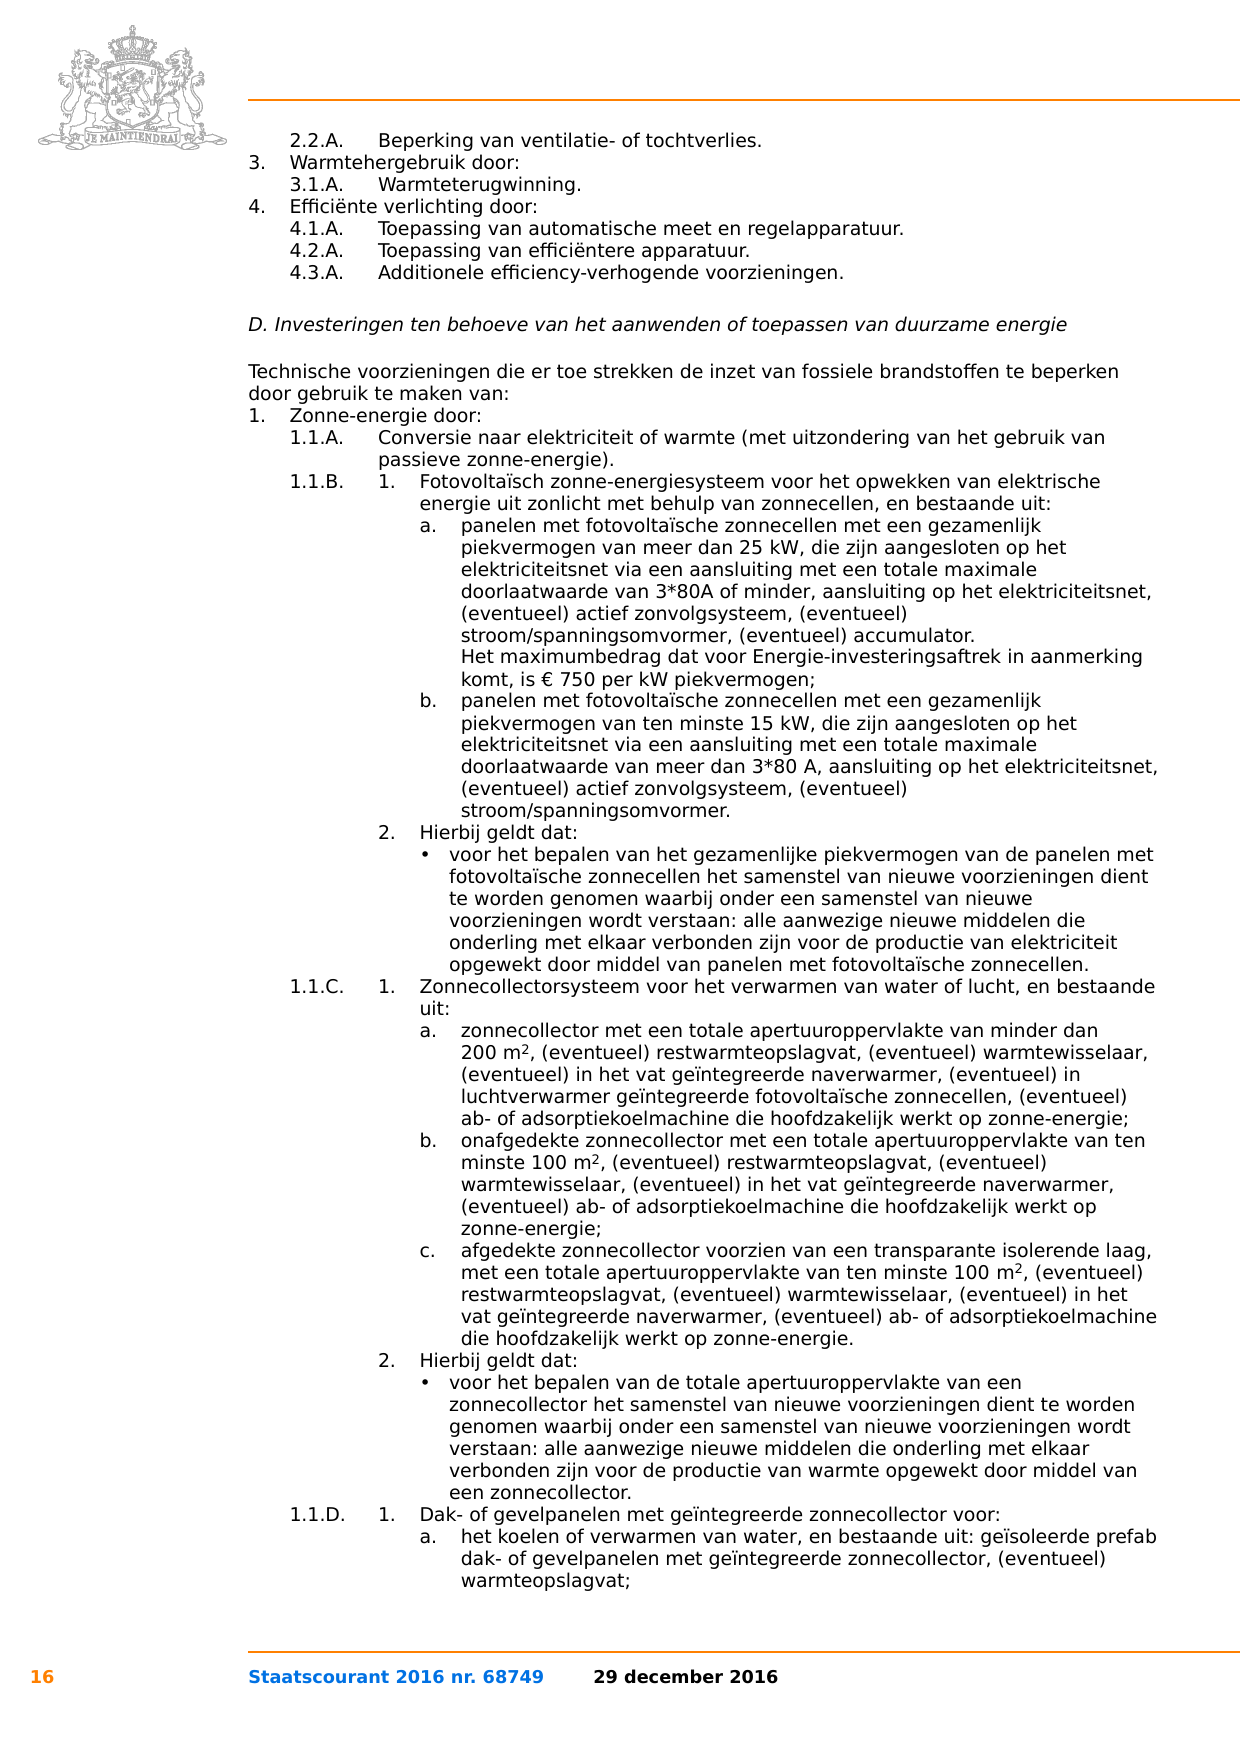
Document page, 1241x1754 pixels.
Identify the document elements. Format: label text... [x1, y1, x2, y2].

text a. zonnecollector met een totale apertuuroppervlakte van minder dan 200 m2, (eventueel) restwarmteopslagvat, (eventueel) warmtewisselaar, (eventueel) in het vat geïntegreerde naverwarmer, (eventueel) in luchtverwarmer geïntegreerde fotovoltaïsche zonnecellen, (eventueel) ab- of adsorptiekoelmachine die hoofdzakelijk werkt op zonne-energie; [419, 1020, 1163, 1130]
text • voor het bepalen van het gezamenlijke piekvermogen van de panelen met fotovoltaïsche zonnecellen het samenstel van nieuwe voorzieningen dient te worden genomen waarbij onder een samenstel van nieuwe voorzieningen wordt verstaan: alle aanwezige nieuwe middelen die onderling met elkaar verbonden zijn voor de productie van elektriciteit opgewekt door middel van panelen met fotovoltaïsche zonnecellen. [419, 844, 1163, 976]
text 1.1.C. 1. Zonnecollectorsysteem voor het verwarmen van water of lucht, en bestaande uit: [289, 976, 1163, 1020]
text 1.1.B. 1. Fotovoltaïsch zonne-energiesysteem voor het opwekken van elektrische energie uit zonlicht met behulp van zonnecellen, en bestaande uit: [289, 471, 1163, 514]
text 3.1.A. Warmteterugwinning. [289, 174, 1163, 196]
text 4.2.A. Toepassing van efficiëntere apparatuur. [289, 240, 1163, 262]
text 1.1.A. Conversie naar elektriciteit of warmte (met uitzondering van het gebruik van passieve zonne-energie). [289, 427, 1163, 471]
text 4.3.A. Additionele efficiency-verhogende voorzieningen. [289, 262, 1163, 284]
subtitle D. Investeringen ten behoeve van het aanwenden of toepassen van duurzame energie [248, 314, 1163, 336]
text a. het koelen of verwarmen van water, en bestaande uit: geïsoleerde prefab dak- of gevelpanelen met geïntegreerde zonnecollector, (eventueel) warmteopslagvat; [419, 1526, 1163, 1592]
text 2. Hierbij geldt dat: [378, 822, 1163, 844]
text a. panelen met fotovoltaïsche zonnecellen met een gezamenlijk piekvermogen van meer dan 25 kW, die zijn aangesloten op het elektriciteitsnet via een aansluiting met een totale maximale doorlaatwaarde van 3*80A of minder, aansluiting op het elektriciteitsnet, (eventueel) actief zonvolgsysteem, (eventueel) stroom/spanningsomvormer, (eventueel) accumulator. [419, 514, 1163, 646]
text 1. Zonne-energie door: [248, 405, 1163, 427]
text b. panelen met fotovoltaïsche zonnecellen met een gezamenlijk piekvermogen van ten minste 15 kW, die zijn aangesloten op het elektriciteitsnet via een aansluiting met een totale maximale doorlaatwaarde van meer dan 3*80 A, aansluiting op het elektriciteitsnet, (eventueel) actief zonvolgsysteem, (eventueel) stroom/spanningsomvormer. [419, 690, 1163, 822]
text Het maximumbedrag dat voor Energie-investeringsaftrek in aanmerking komt, is € 750 per kW piekvermogen; [461, 646, 1163, 690]
text 3. Warmtehergebruik door: [248, 152, 1163, 174]
text • voor het bepalen van de totale apertuuroppervlakte van een zonnecollector het samenstel van nieuwe voorzieningen dient te worden genomen waarbij onder een samenstel van nieuwe voorzieningen wordt verstaan: alle aanwezige nieuwe middelen die onderling met elkaar verbonden zijn voor de productie van warmte opgewekt door middel van een zonnecollector. [419, 1372, 1163, 1504]
text 1.1.D. 1. Dak- of gevelpanelen met geïntegreerde zonnecollector voor: [289, 1504, 1163, 1526]
picture [38, 25, 227, 150]
text 4. Efficiënte verlichting door: [248, 196, 1163, 218]
text b. onafgedekte zonnecollector met een totale apertuuroppervlakte van ten minste 100 m2, (eventueel) restwarmteopslagvat, (eventueel) warmtewisselaar, (eventueel) in het vat geïntegreerde naverwarmer, (eventueel) ab- of adsorptiekoelmachine die hoofdzakelijk werkt op zonne-energie; [419, 1130, 1163, 1240]
text 2.2.A. Beperking van ventilatie- of tochtverlies. [289, 130, 1163, 152]
text Technische voorzieningen die er toe strekken de inzet van fossiele brandstoffen te beperken door gebruik te maken van: [248, 361, 1163, 405]
text c. afgedekte zonnecollector voorzien van een transparante isolerende laag, met een totale apertuuroppervlakte van ten minste 100 m2, (eventueel) restwarmteopslagvat, (eventueel) warmtewisselaar, (eventueel) in het vat geïntegreerde naverwarmer, (eventueel) ab- of adsorptiekoelmachine die hoofdzakelijk werkt op zonne-energie. [419, 1240, 1163, 1350]
text 4.1.A. Toepassing van automatische meet en regelapparatuur. [289, 218, 1163, 240]
text 2. Hierbij geldt dat: [378, 1350, 1163, 1372]
